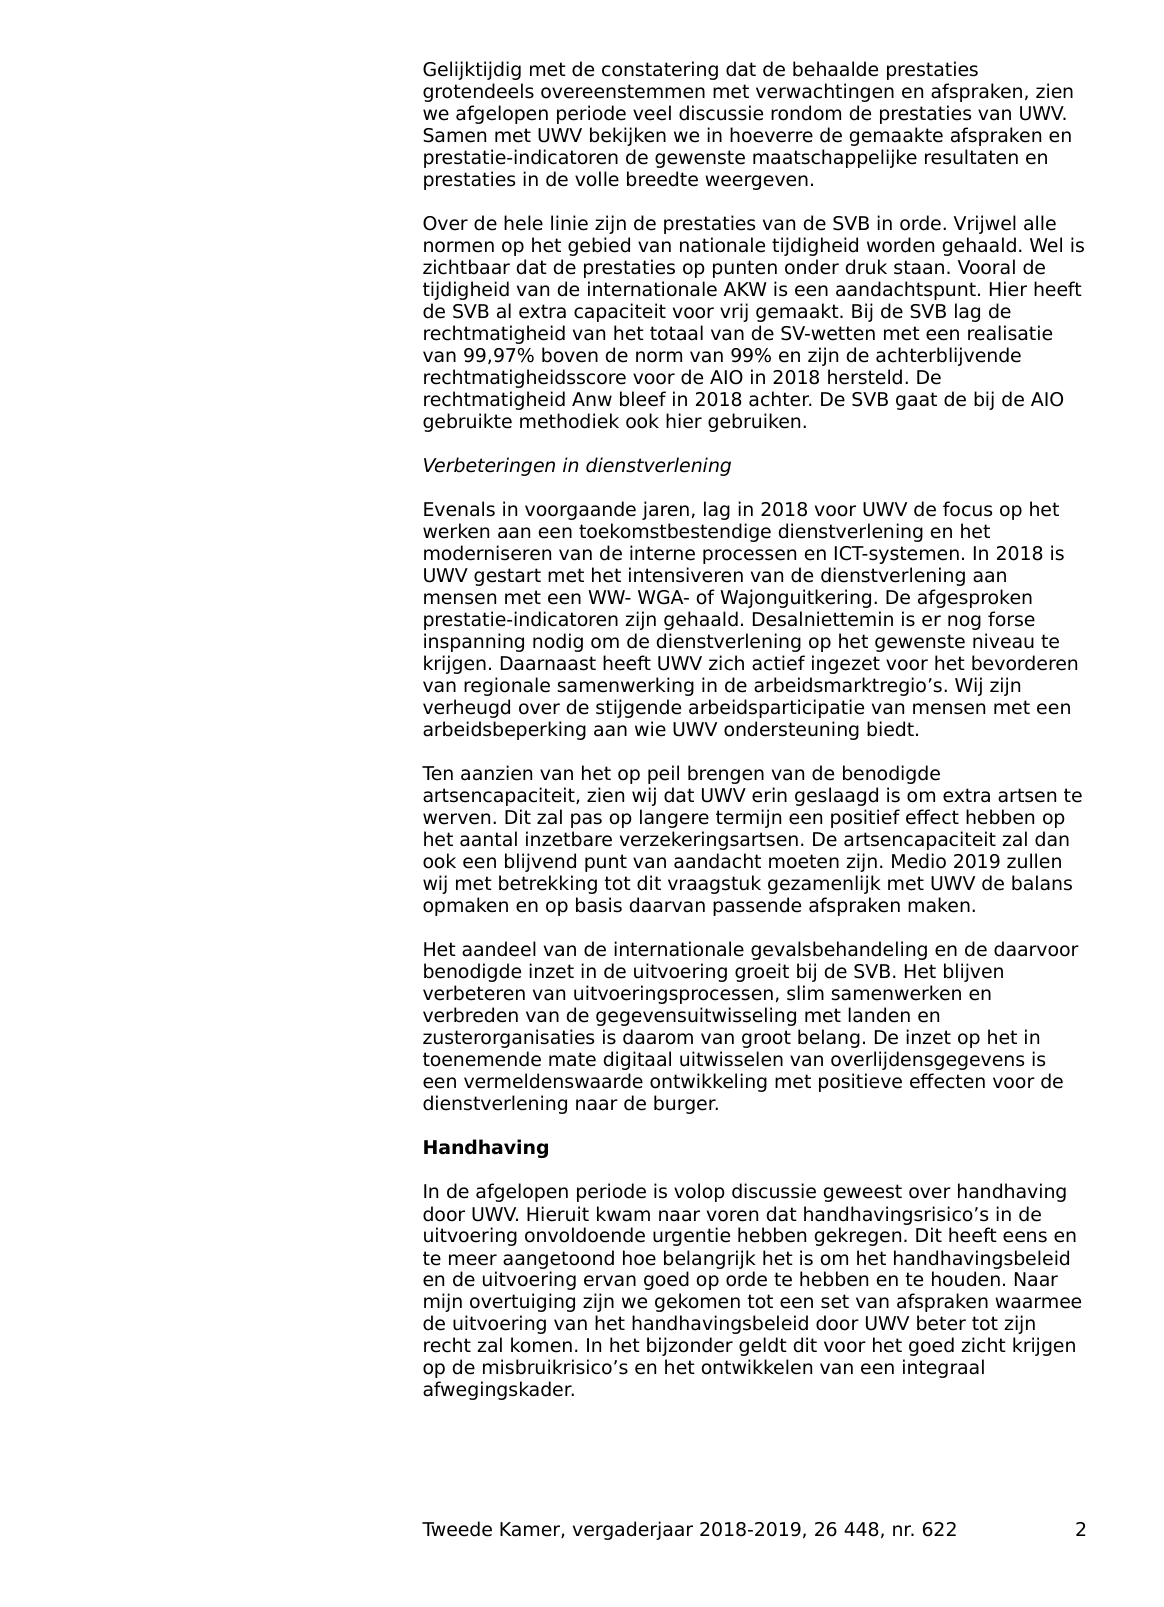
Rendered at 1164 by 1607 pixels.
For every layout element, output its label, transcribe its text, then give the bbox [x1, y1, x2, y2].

subtitle Handhaving [422, 1137, 1087, 1159]
text In de afgelopen periode is volop discussie geweest over handhaving door UWV. Hieruit kwam naar voren dat handhavingsrisico’s in de uitvoering onvoldoende urgentie hebben gekregen. Dit heeft eens en te meer aangetoond hoe belangrijk het is om het handhavingsbeleid en de uitvoering ervan goed op orde te hebben en te houden. Naar mijn overtuiging zijn we gekomen tot een set van afspraken waarmee de uitvoering van het handhavingsbeleid door UWV beter tot zijn recht zal komen. In het bijzonder geldt dit voor het goed zicht krijgen op de misbruikrisico’s en het ontwikkelen van een integraal afwegingskader. [422, 1181, 1087, 1401]
text Het aandeel van de internationale gevalsbehandeling en de daarvoor benodigde inzet in de uitvoering groeit bij de SVB. Het blijven verbeteren van uitvoeringsprocessen, slim samenwerken en verbreden van de gegevensuitwisseling met landen en zusterorganisaties is daarom van groot belang. De inzet op het in toenemende mate digitaal uitwisselen van overlijdensgegevens is een vermeldenswaarde ontwikkeling met positieve effecten voor de dienstverlening naar de burger. [422, 939, 1087, 1115]
subtitle Verbeteringen in dienstverlening [422, 455, 1087, 477]
text Over de hele linie zijn de prestaties van de SVB in orde. Vrijwel alle normen op het gebied van nationale tijdigheid worden gehaald. Wel is zichtbaar dat de prestaties op punten onder druk staan. Vooral de tijdigheid van de internationale AKW is een aandachtspunt. Hier heeft de SVB al extra capaciteit voor vrij gemaakt. Bij de SVB lag de rechtmatigheid van het totaal van de SV-wetten met een realisatie van 99,97% boven de norm van 99% en zijn de achterblijvende rechtmatigheidsscore voor de AIO in 2018 hersteld. De rechtmatigheid Anw bleef in 2018 achter. De SVB gaat de bij de AIO gebruikte methodiek ook hier gebruiken. [422, 213, 1087, 433]
text Ten aanzien van het op peil brengen van de benodigde artsencapaciteit, zien wij dat UWV erin geslaagd is om extra artsen te werven. Dit zal pas op langere termijn een positief effect hebben op het aantal inzetbare verzekeringsartsen. De artsencapaciteit zal dan ook een blijvend punt van aandacht moeten zijn. Medio 2019 zullen wij met betrekking tot dit vraagstuk gezamenlijk met UWV de balans opmaken en op basis daarvan passende afspraken maken. [422, 763, 1087, 917]
text Gelijktijdig met de constatering dat de behaalde prestaties grotendeels overeenstemmen met verwachtingen en afspraken, zien we afgelopen periode veel discussie rondom de prestaties van UWV. Samen met UWV bekijken we in hoeverre de gemaakte afspraken en prestatie-indicatoren de gewenste maatschappelijke resultaten en prestaties in de volle breedte weergeven. [422, 59, 1087, 191]
text Evenals in voorgaande jaren, lag in 2018 voor UWV de focus op het werken aan een toekomstbestendige dienstverlening en het moderniseren van de interne processen en ICT-systemen. In 2018 is UWV gestart met het intensiveren van de dienstverlening aan mensen met een WW- WGA- of Wajonguitkering. De afgesproken prestatie-indicatoren zijn gehaald. Desalniettemin is er nog forse inspanning nodig om de dienstverlening op het gewenste niveau te krijgen. Daarnaast heeft UWV zich actief ingezet voor het bevorderen van regionale samenwerking in de arbeidsmarktregio’s. Wij zijn verheugd over de stijgende arbeidsparticipatie van mensen met een arbeidsbeperking aan wie UWV ondersteuning biedt. [422, 499, 1087, 741]
